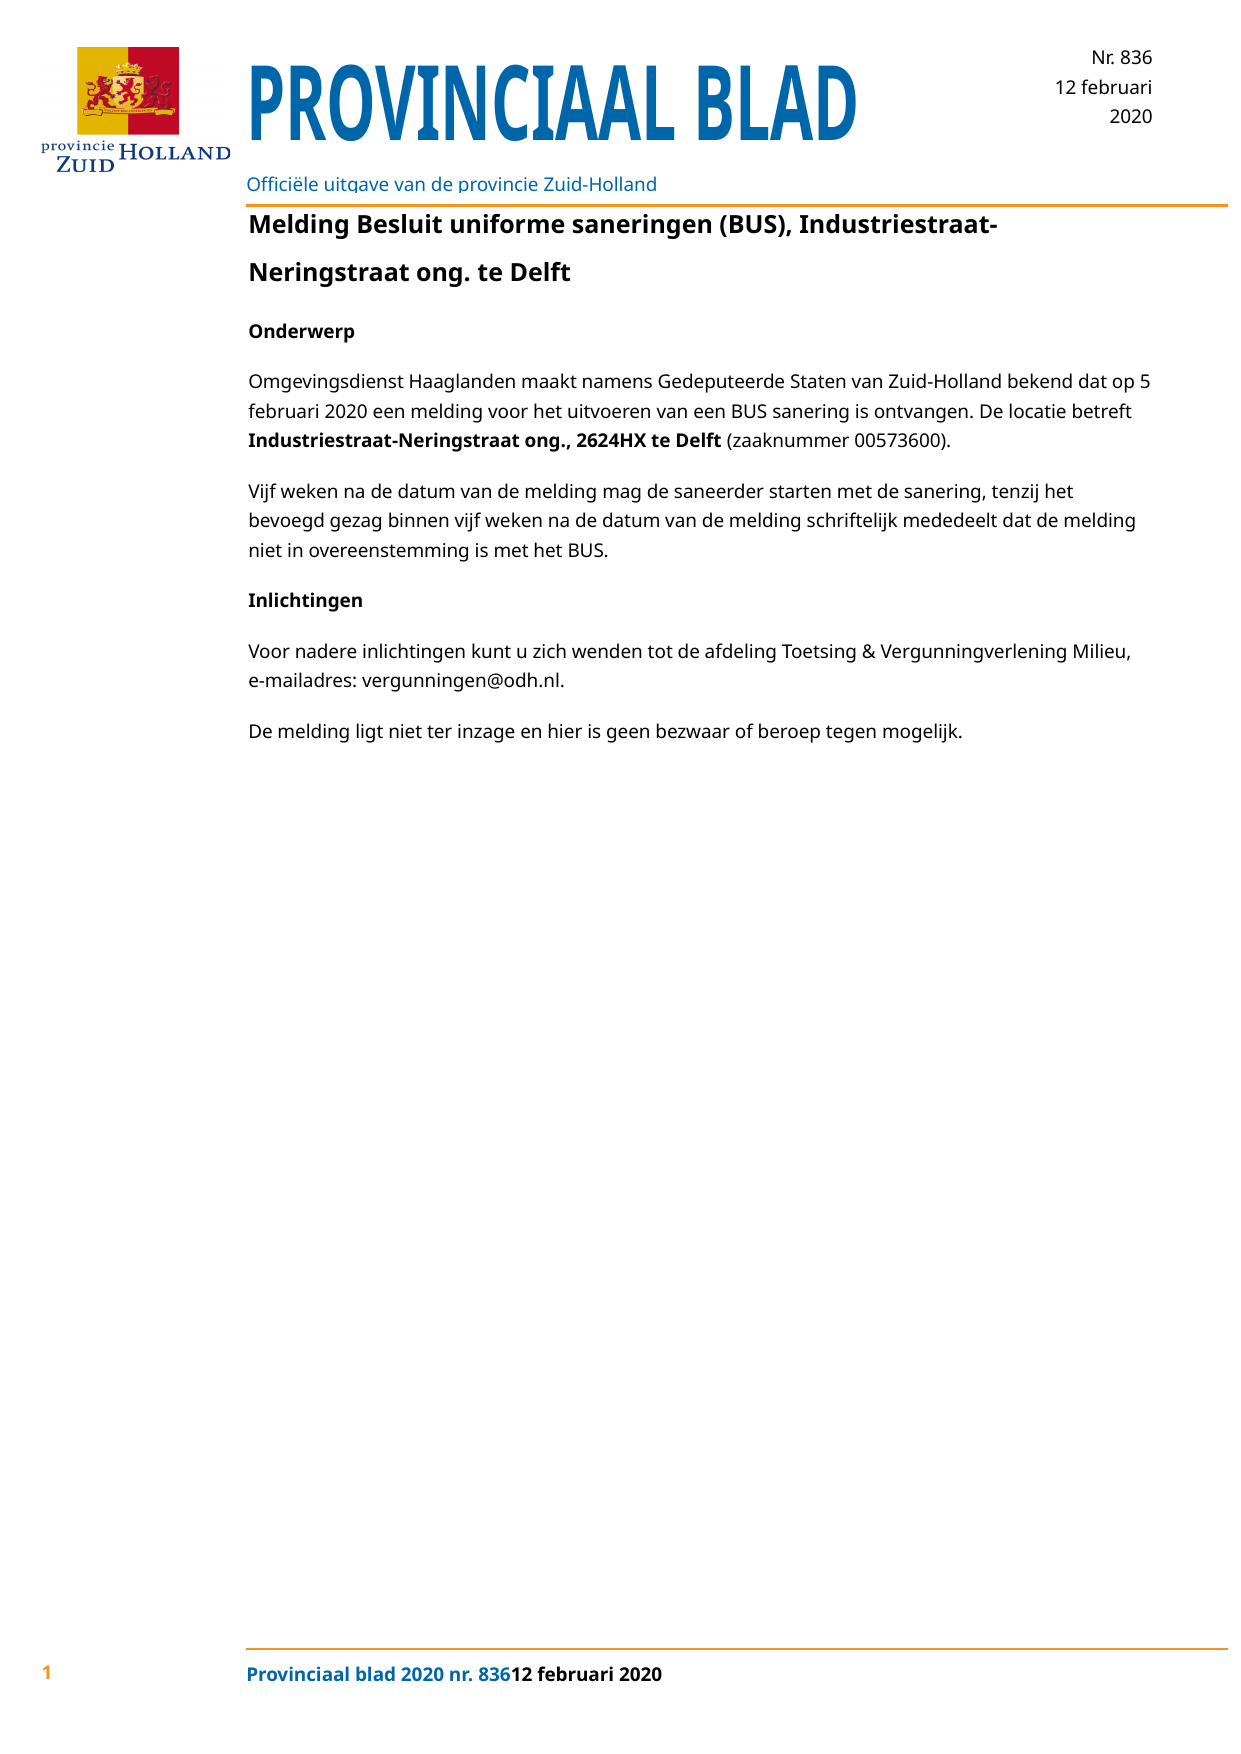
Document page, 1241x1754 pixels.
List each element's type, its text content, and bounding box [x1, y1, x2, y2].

text Inlichtingen [248, 587, 1152, 613]
text Omgevingsdienst Haaglanden maakt namens Gedeputeerde Staten van Zuid-Holland bekend dat op 5 februari 2020 een melding voor het uitvoeren van een BUS sanering is ontvangen. De locatie betreft Industriestraat-Neringstraat ong., 2624HX te Delft (zaaknummer 00573600). [248, 368, 1152, 453]
text Voor nadere inlichtingen kunt u zich wenden tot de afdeling Toetsing & Vergunningverlening Milieu, e-mailadres: vergunningen@odh.nl. [248, 638, 1152, 693]
text De melding ligt niet ter inzage en hier is geen bezwaar of beroep tegen mogelijk. [248, 718, 1152, 744]
text Vijf weken na de datum van de melding mag de saneerder starten met de sanering, tenzij het bevoegd gezag binnen vijf weken na de datum van de melding schriftelijk mededeelt dat de melding niet in overeenstemming is met het BUS. [248, 478, 1152, 563]
text Onderwerp [248, 318, 1152, 344]
picture [41, 47, 231, 172]
text Melding Besluit uniforme saneringen (BUS), Industriestraat-Neringstraat ong. te Delft [248, 207, 1152, 288]
